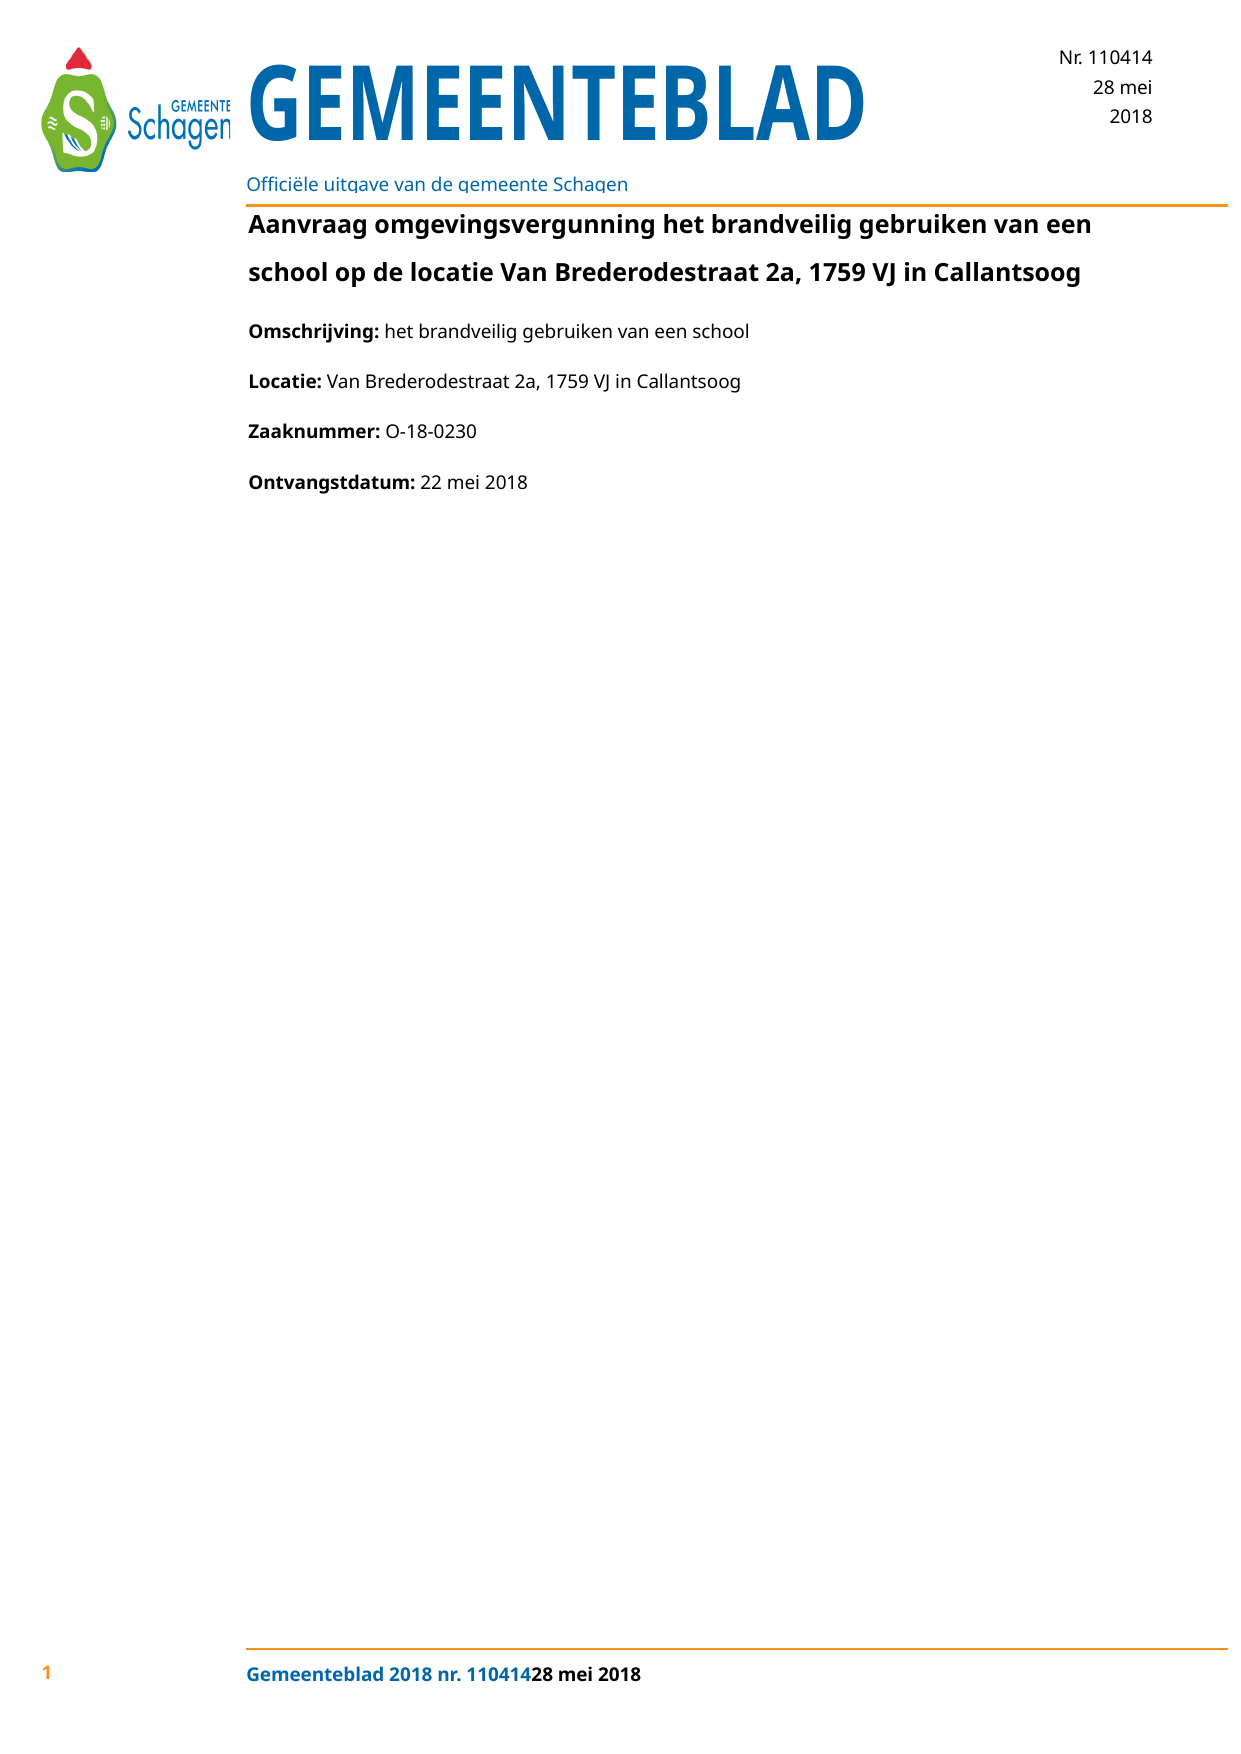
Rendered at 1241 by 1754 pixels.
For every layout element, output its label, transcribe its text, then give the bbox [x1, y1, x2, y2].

text Zaaknummer: O-18-0230 [248, 419, 1152, 444]
text Ontvangstdatum: 22 mei 2018 [248, 469, 1152, 495]
text Aanvraag omgevingsvergunning het brandveilig gebruiken van een school op de locatie Van Brederodestraat 2a, 1759 VJ in Callantsoog [248, 207, 1152, 288]
picture [41, 47, 231, 172]
text Locatie: Van Brederodestraat 2a, 1759 VJ in Callantsoog [248, 368, 1152, 394]
text Omschrijving: het brandveilig gebruiken van een school [248, 318, 1152, 344]
